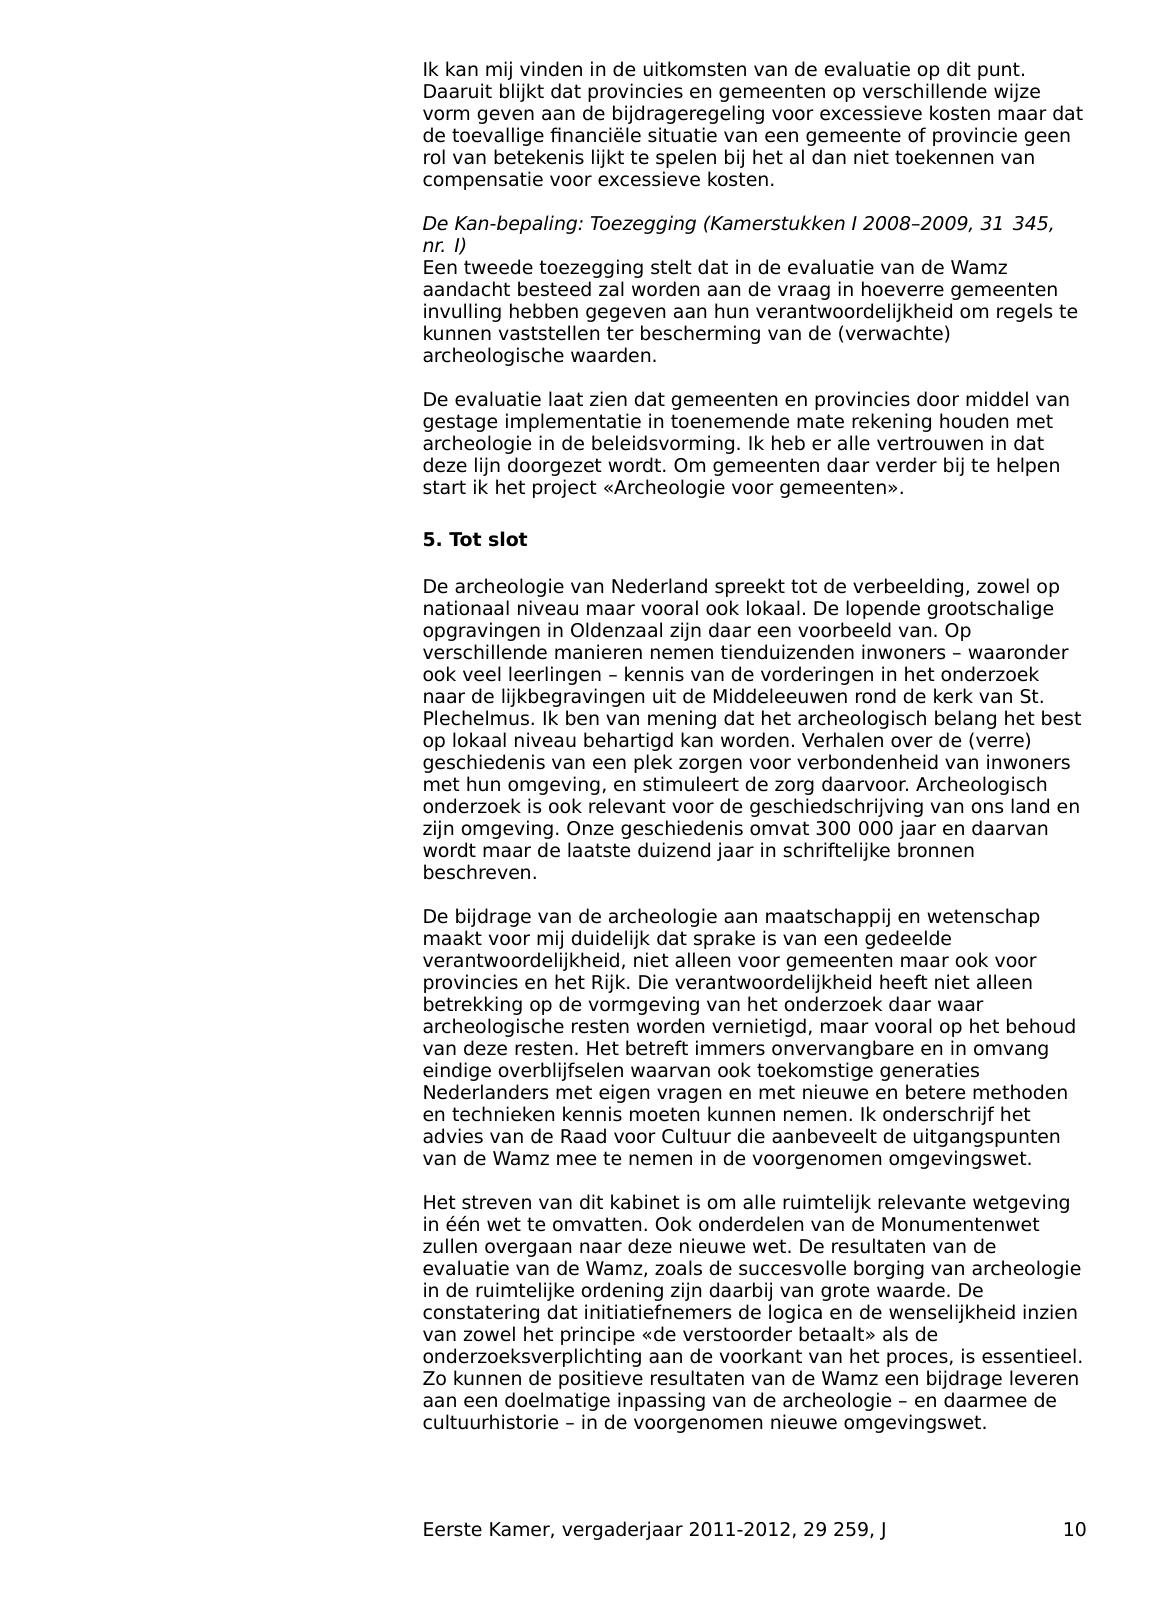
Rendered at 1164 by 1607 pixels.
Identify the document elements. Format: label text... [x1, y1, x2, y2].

text De evaluatie laat zien dat gemeenten en provincies door middel van gestage implementatie in toenemende mate rekening houden met archeologie in de beleidsvorming. Ik heb er alle vertrouwen in dat deze lijn doorgezet wordt. Om gemeenten daar verder bij te helpen start ik het project «Archeologie voor gemeenten». [422, 389, 1087, 499]
subtitle 5. Tot slot [422, 529, 1087, 551]
text Ik kan mij vinden in de uitkomsten van de evaluatie op dit punt. Daaruit blijkt dat provincies en gemeenten op verschillende wijze vorm geven aan de bijdrageregeling voor excessieve kosten maar dat de toevallige financiële situatie van een gemeente of provincie geen rol van betekenis lijkt te spelen bij het al dan niet toekennen van compensatie voor excessieve kosten. [422, 59, 1087, 191]
text Een tweede toezegging stelt dat in de evaluatie van de Wamz aandacht besteed zal worden aan de vraag in hoeverre gemeenten invulling hebben gegeven aan hun verantwoordelijkheid om regels te kunnen vaststellen ter bescherming van de (verwachte) archeologische waarden. [422, 257, 1087, 367]
text De bijdrage van de archeologie aan maatschappij en wetenschap maakt voor mij duidelijk dat sprake is van een gedeelde verantwoordelijkheid, niet alleen voor gemeenten maar ook voor provincies en het Rijk. Die verantwoordelijkheid heeft niet alleen betrekking op de vormgeving van het onderzoek daar waar archeologische resten worden vernietigd, maar vooral op het behoud van deze resten. Het betreft immers onvervangbare en in omvang eindige overblijfselen waarvan ook toekomstige generaties Nederlanders met eigen vragen en met nieuwe en betere methoden en technieken kennis moeten kunnen nemen. Ik onderschrijf het advies van de Raad voor Cultuur die aanbeveelt de uitgangspunten van de Wamz mee te nemen in de voorgenomen omgevingswet. [422, 906, 1087, 1170]
subtitle De Kan-bepaling: Toezegging (Kamerstukken I 2008–2009, 31 345, nr. I) [422, 213, 1087, 257]
text De archeologie van Nederland spreekt tot de verbeelding, zowel op nationaal niveau maar vooral ook lokaal. De lopende grootschalige opgravingen in Oldenzaal zijn daar een voorbeeld van. Op verschillende manieren nemen tienduizenden inwoners – waaronder ook veel leerlingen – kennis van de vorderingen in het onderzoek naar de lijkbegravingen uit de Middeleeuwen rond de kerk van St. Plechelmus. Ik ben van mening dat het archeologisch belang het best op lokaal niveau behartigd kan worden. Verhalen over de (verre) geschiedenis van een plek zorgen voor verbondenheid van inwoners met hun omgeving, en stimuleert de zorg daarvoor. Archeologisch onderzoek is ook relevant voor de geschiedschrijving van ons land en zijn omgeving. Onze geschiedenis omvat 300 000 jaar en daarvan wordt maar de laatste duizend jaar in schriftelijke bronnen beschreven. [422, 576, 1087, 884]
text Het streven van dit kabinet is om alle ruimtelijk relevante wetgeving in één wet te omvatten. Ook onderdelen van de Monumentenwet zullen overgaan naar deze nieuwe wet. De resultaten van de evaluatie van de Wamz, zoals de succesvolle borging van archeologie in de ruimtelijke ordening zijn daarbij van grote waarde. De constatering dat initiatiefnemers de logica en de wenselijkheid inzien van zowel het principe «de verstoorder betaalt» als de onderzoeksverplichting aan de voorkant van het proces, is essentieel. Zo kunnen de positieve resultaten van de Wamz een bijdrage leveren aan een doelmatige inpassing van de archeologie – en daarmee de cultuurhistorie – in de voorgenomen nieuwe omgevingswet. [422, 1192, 1087, 1434]
